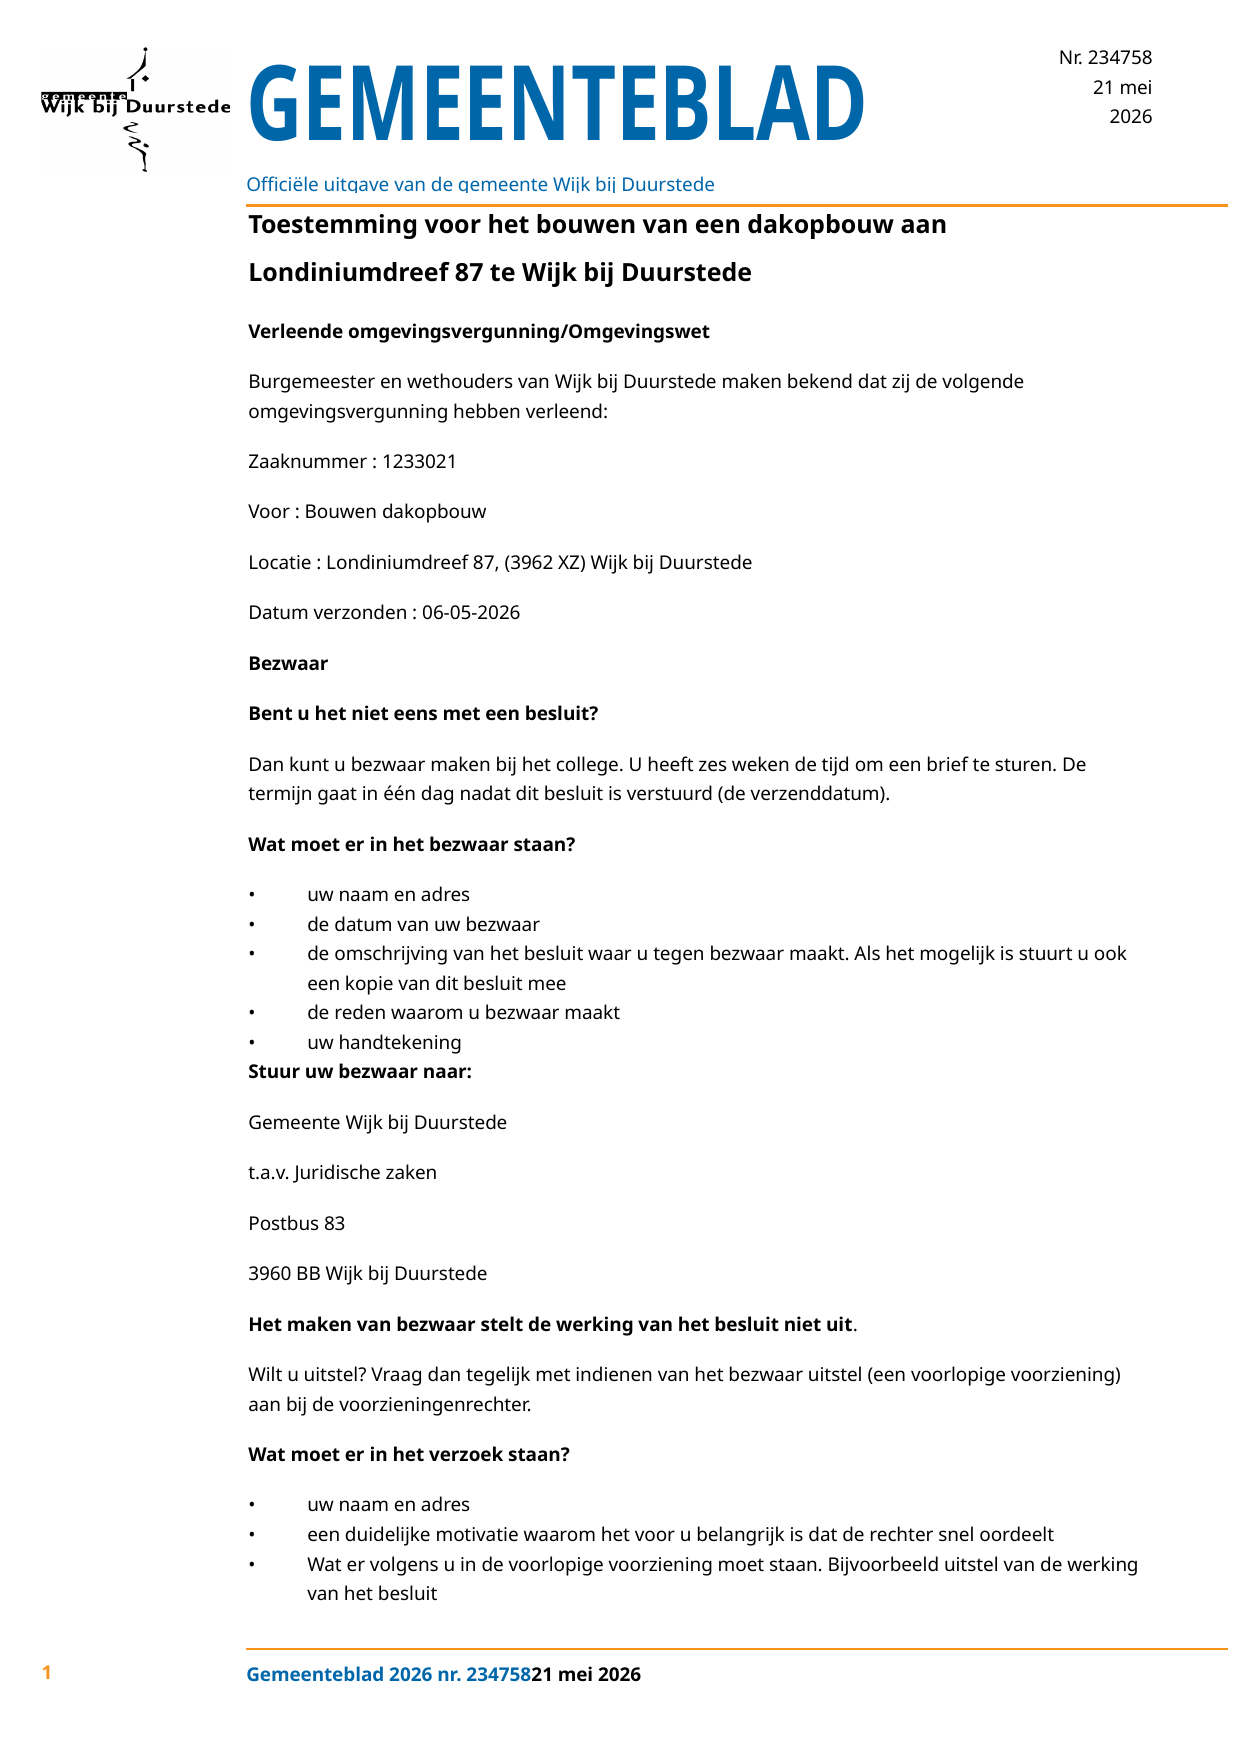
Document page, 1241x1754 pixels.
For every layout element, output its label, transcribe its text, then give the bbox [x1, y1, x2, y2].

text Dan kunt u bezwaar maken bij het college. U heeft zes weken de tijd om een brief te sturen. De termijn gaat in één dag nadat dit besluit is verstuurd (de verzenddatum). [248, 751, 1152, 806]
text Stuur uw bezwaar naar: [248, 1059, 1152, 1084]
list Wat er volgens u in de voorlopige voorziening moet staan. Bijvoorbeeld uitstel van de werking van het besluit [248, 1551, 1152, 1606]
text Verleende omgevingsvergunning/Omgevingswet [248, 318, 1152, 344]
text Bent u het niet eens met een besluit? [248, 700, 1152, 726]
text t.a.v. Juridische zaken [248, 1159, 1152, 1185]
list uw naam en adres [248, 881, 1152, 907]
text Burgemeester en wethouders van Wijk bij Duurstede maken bekend dat zij de volgende omgevingsvergunning hebben verleend: [248, 368, 1152, 424]
text Wat moet er in het verzoek staan? [248, 1441, 1152, 1467]
text Gemeente Wijk bij Duurstede [248, 1109, 1152, 1135]
text Wilt u uitstel? Vraag dan tegelijk met indienen van het bezwaar uitstel (een voorlopige voorziening) aan bij de voorzieningenrechter. [248, 1361, 1152, 1417]
text Wat moet er in het bezwaar staan? [248, 831, 1152, 857]
text Zaaknummer : 1233021 [248, 448, 1152, 474]
text 3960 BB Wijk bij Duurstede [248, 1260, 1152, 1286]
text Het maken van bezwaar stelt de werking van het besluit niet uit. [248, 1311, 1152, 1337]
text Voor : Bouwen dakopbouw [248, 499, 1152, 524]
text Datum verzonden : 06-05-2026 [248, 599, 1152, 625]
text Toestemming voor het bouwen van een dakopbouw aan Londiniumdreef 87 te Wijk bij Duurstede [248, 207, 1152, 288]
text Bezwaar [248, 650, 1152, 676]
list de datum van uw bezwaar [248, 911, 1152, 937]
list de omschrijving van het besluit waar u tegen bezwaar maakt. Als het mogelijk is stuurt u ook een kopie van dit besluit mee [248, 940, 1152, 996]
picture [41, 47, 231, 172]
text Locatie : Londiniumdreef 87, (3962 XZ) Wijk bij Duurstede [248, 549, 1152, 575]
list uw naam en adres [248, 1492, 1152, 1517]
list een duidelijke motivatie waarom het voor u belangrijk is dat de rechter snel oordeelt [248, 1521, 1152, 1547]
text Postbus 83 [248, 1210, 1152, 1236]
list uw handtekening [248, 1029, 1152, 1055]
list de reden waarom u bezwaar maakt [248, 999, 1152, 1025]
